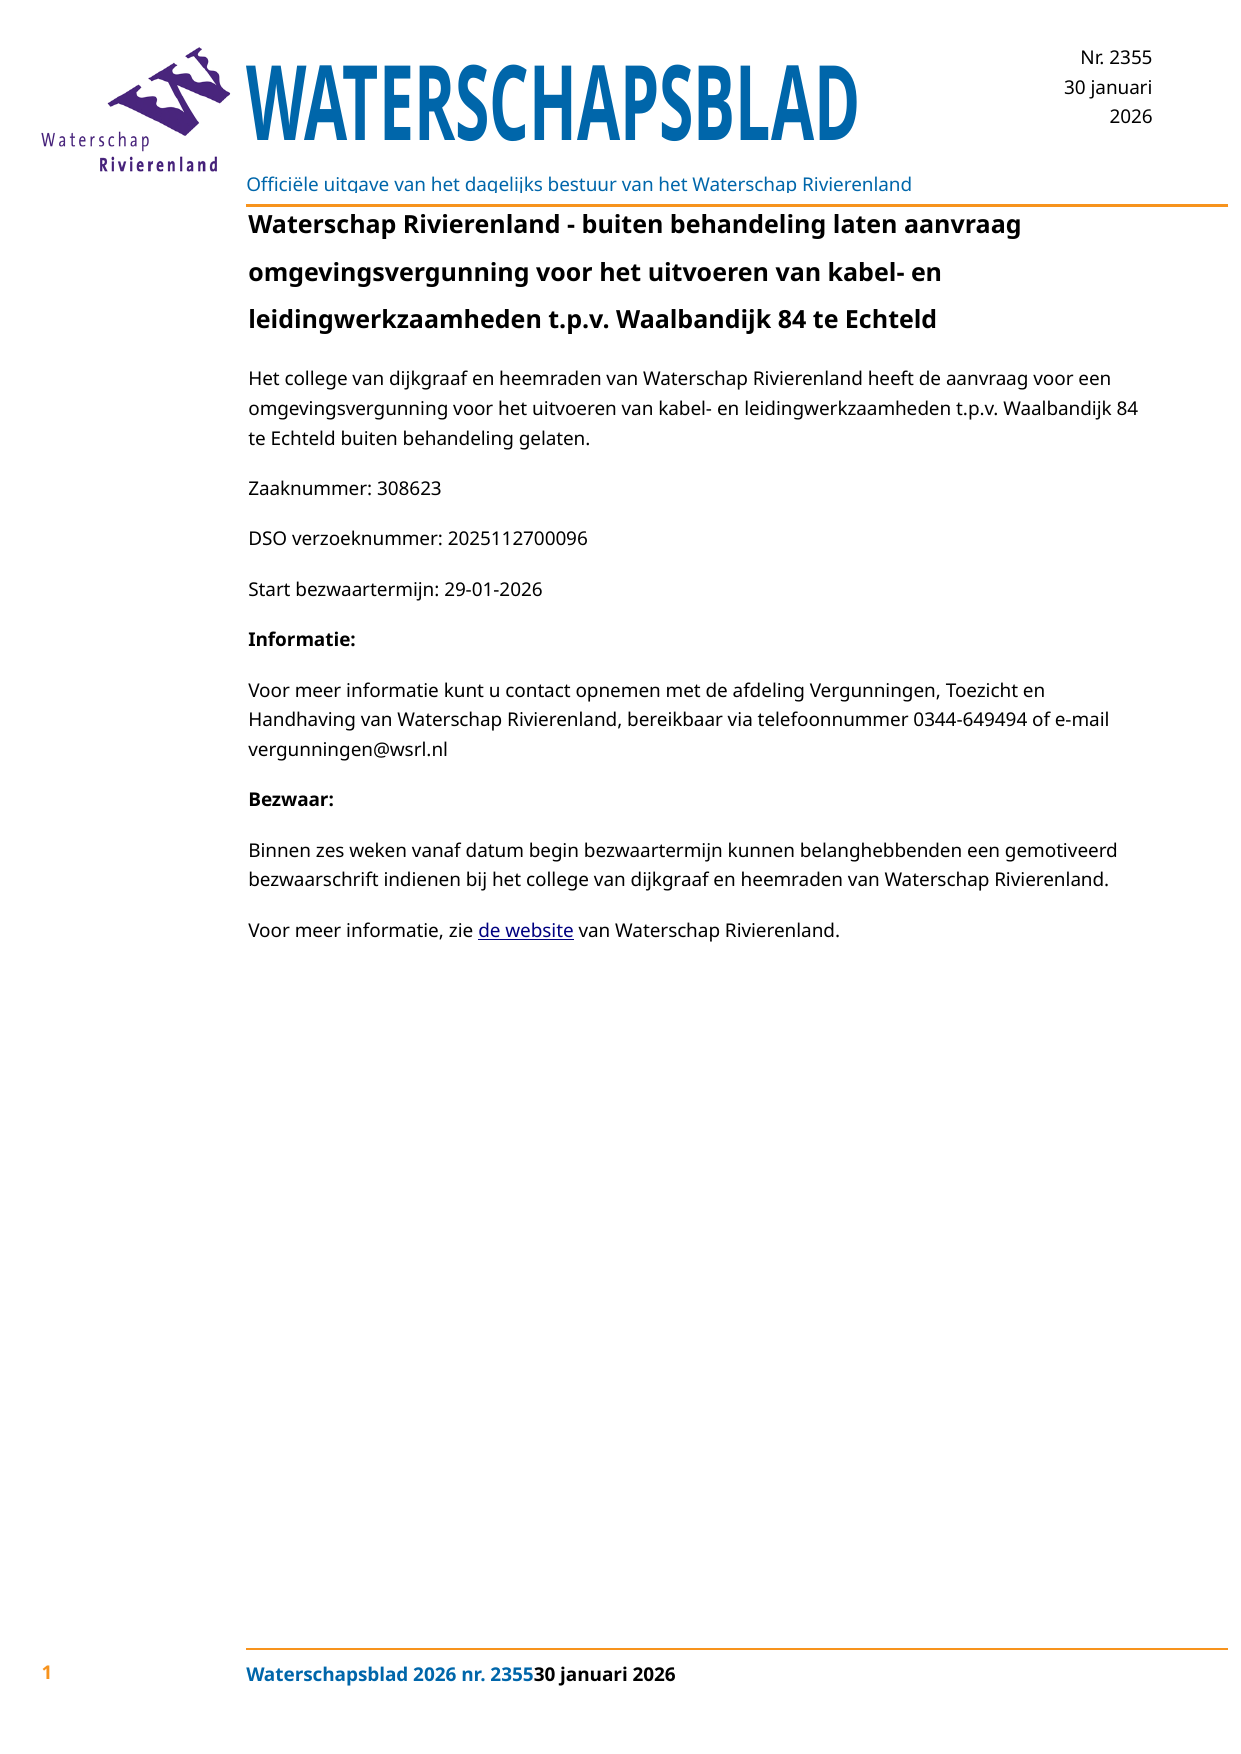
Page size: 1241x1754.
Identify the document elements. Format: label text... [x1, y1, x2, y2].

text DSO verzoeknummer: 2025112700096 [248, 526, 1152, 551]
picture [41, 47, 231, 172]
text Informatie: [248, 626, 1152, 652]
text Bezwaar: [248, 786, 1152, 812]
text Het college van dijkgraaf en heemraden van Waterschap Rivierenland heeft de aanvraag voor een omgevingsvergunning voor het uitvoeren van kabel- en leidingwerkzaamheden t.p.v. Waalbandijk 84 te Echteld buiten behandeling gelaten. [248, 366, 1152, 450]
text Voor meer informatie kunt u contact opnemen met de afdeling Vergunningen, Toezicht en Handhaving van Waterschap Rivierenland, bereikbaar via telefoonnummer 0344-649494 of e-mail vergunningen@wsrl.nl [248, 677, 1152, 762]
text Zaaknummer: 308623 [248, 475, 1152, 501]
text Start bezwaartermijn: 29-01-2026 [248, 576, 1152, 602]
text Waterschap Rivierenland - buiten behandeling laten aanvraag omgevingsvergunning voor het uitvoeren van kabel- en leidingwerkzaamheden t.p.v. Waalbandijk 84 te Echteld [248, 207, 1152, 336]
text Binnen zes weken vanaf datum begin bezwaartermijn kunnen belanghebbenden een gemotiveerd bezwaarschrift indienen bij het college van dijkgraaf en heemraden van Waterschap Rivierenland. [248, 837, 1152, 892]
text Voor meer informatie, zie de website van Waterschap Rivierenland. [248, 917, 1152, 942]
